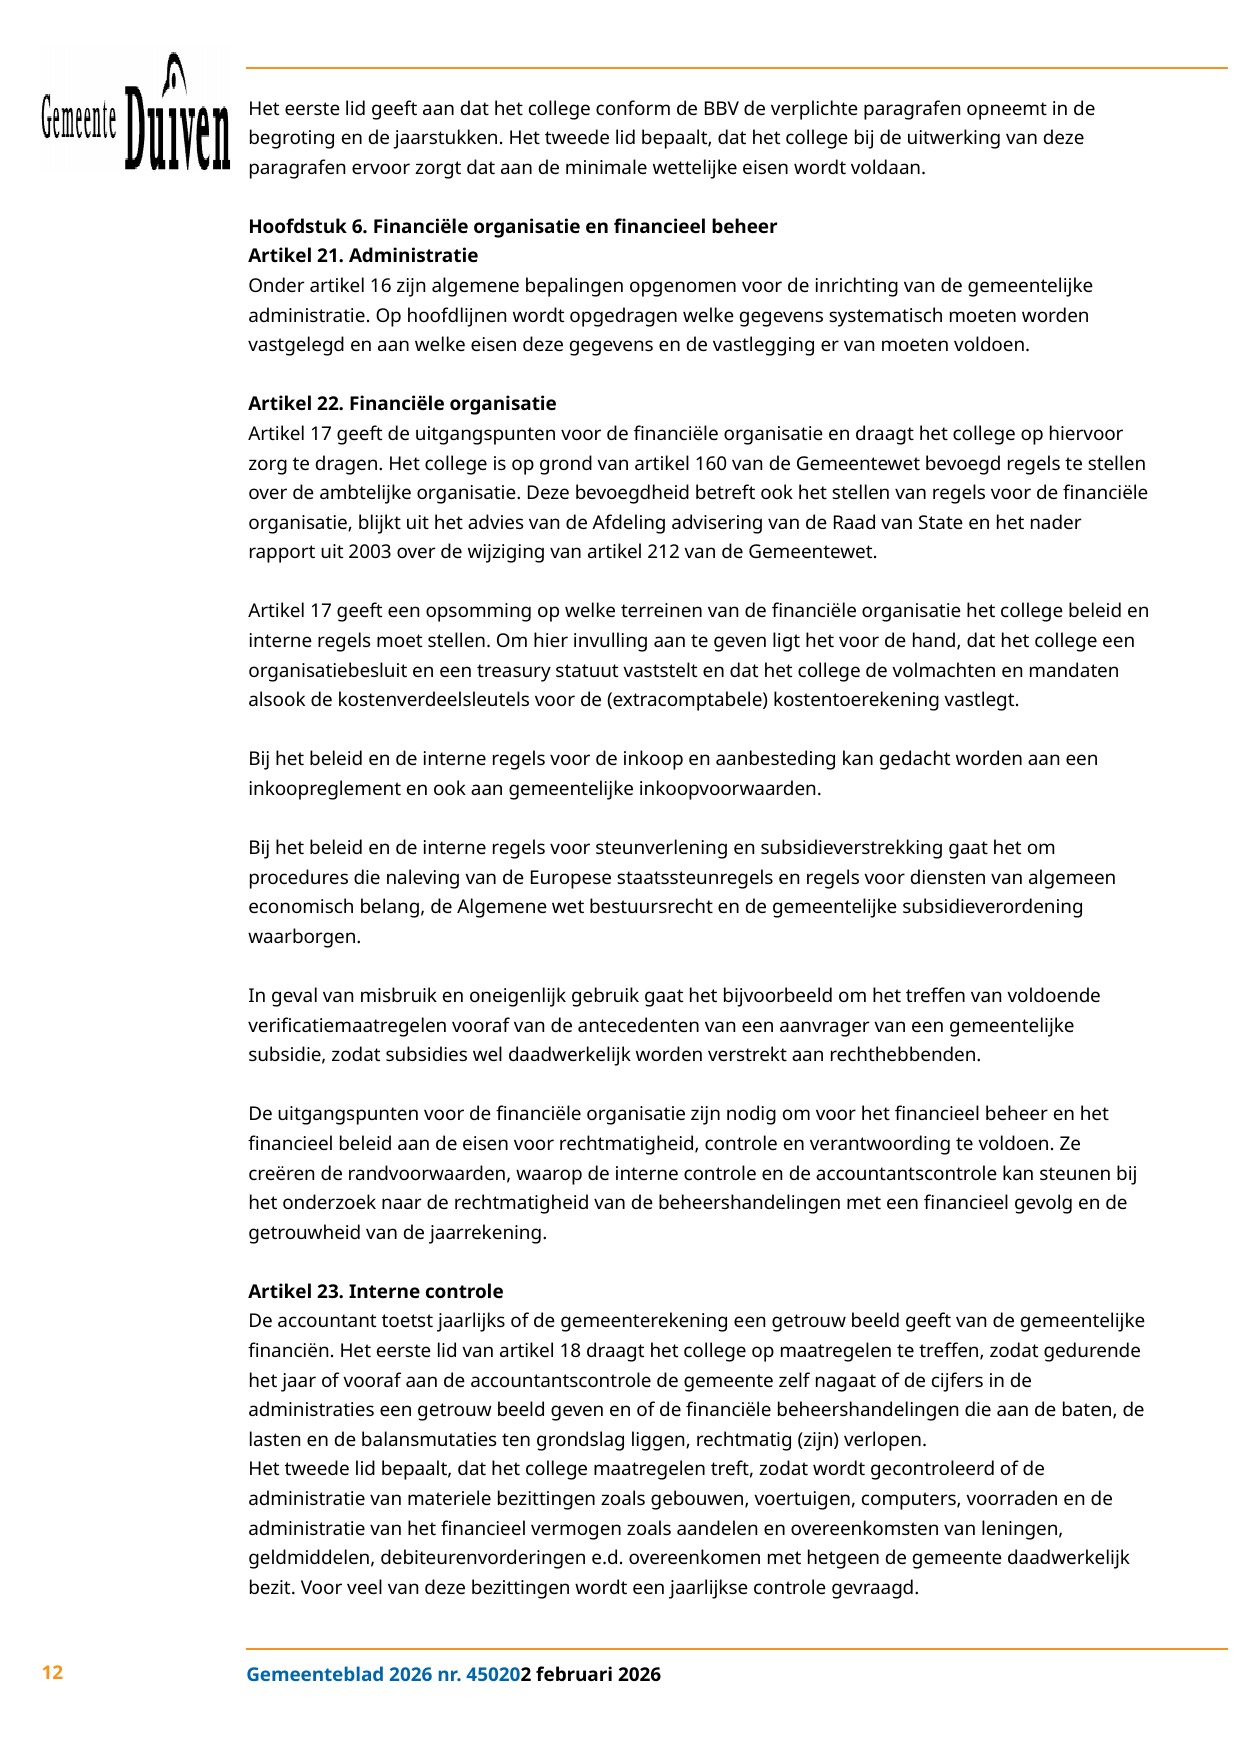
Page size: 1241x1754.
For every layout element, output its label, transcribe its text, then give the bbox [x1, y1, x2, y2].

text Hoofdstuk 6. Financiële organisatie en financieel beheer [248, 213, 1152, 239]
text Het tweede lid bepaalt, dat het college maatregelen treft, zodat wordt gecontroleerd of de administratie van materiele bezittingen zoals gebouwen, voertuigen, computers, voorraden en de administratie van het financieel vermogen zoals aandelen en overeenkomsten van leningen, geldmiddelen, debiteurenvorderingen e.d. overeenkomen met hetgeen de gemeente daadwerkelijk bezit. Voor veel van deze bezittingen wordt een jaarlijkse controle gevraagd. [248, 1456, 1152, 1600]
text De accountant toetst jaarlijks of de gemeenterekening een getrouw beeld geeft van de gemeentelijke financiën. Het eerste lid van artikel 18 draagt het college op maatregelen te treffen, zodat gedurende het jaar of vooraf aan de accountantscontrole de gemeente zelf nagaat of de cijfers in de administraties een getrouw beeld geven en of de financiële beheershandelingen die aan de baten, de lasten en de balansmutaties ten grondslag liggen, rechtmatig (zijn) verlopen. [248, 1308, 1152, 1452]
text De uitgangspunten voor de financiële organisatie zijn nodig om voor het financieel beheer en het financieel beleid aan de eisen voor rechtmatigheid, controle en verantwoording te voldoen. Ze creëren de randvoorwaarden, waarop de interne controle en de accountantscontrole kan steunen bij het onderzoek naar de rechtmatigheid van de beheershandelingen met een financieel gevolg en de getrouwheid van de jaarrekening. [248, 1101, 1152, 1245]
text In geval van misbruik en oneigenlijk gebruik gaat het bijvoorbeeld om het treffen van voldoende verificatiemaatregelen vooraf van de antecedenten van een aanvrager van een gemeentelijke subsidie, zodat subsidies wel daadwerkelijk worden verstrekt aan rechthebbenden. [248, 982, 1152, 1067]
text Artikel 17 geeft de uitgangspunten voor de financiële organisatie en draagt het college op hiervoor zorg te dragen. Het college is op grond van artikel 160 van de Gemeentewet bevoegd regels te stellen over de ambtelijke organisatie. Deze bevoegdheid betreft ook het stellen van regels voor de financiële organisatie, blijkt uit het advies van de Afdeling advisering van de Raad van State en het nader rapport uit 2003 over de wijziging van artikel 212 van de Gemeentewet. [248, 420, 1152, 564]
text Artikel 23. Interne controle [248, 1278, 1152, 1304]
text Artikel 21. Administratie [248, 243, 1152, 268]
picture [41, 47, 231, 172]
text Bij het beleid en de interne regels voor steunverlening en subsidieverstrekking gaat het om procedures die naleving van de Europese staatssteunregels en regels voor diensten van algemeen economisch belang, de Algemene wet bestuursrecht en de gemeentelijke subsidieverordening waarborgen. [248, 834, 1152, 949]
text Het eerste lid geeft aan dat het college conform de BBV de verplichte paragrafen opneemt in de begroting en de jaarstukken. Het tweede lid bepaalt, dat het college bij de uitwerking van deze paragrafen ervoor zorgt dat aan de minimale wettelijke eisen wordt voldaan. [248, 95, 1152, 180]
text Artikel 17 geeft een opsomming op welke terreinen van de financiële organisatie het college beleid en interne regels moet stellen. Om hier invulling aan te geven ligt het voor de hand, dat het college een organisatiebesluit en een treasury statuut vaststelt en dat het college de volmachten en mandaten alsook de kostenverdeelsleutels voor de (extracomptabele) kostentoerekening vastlegt. [248, 598, 1152, 712]
text Bij het beleid en de interne regels voor de inkoop en aanbesteding kan gedacht worden aan een inkoopreglement en ook aan gemeentelijke inkoopvoorwaarden. [248, 746, 1152, 801]
text Artikel 22. Financiële organisatie [248, 391, 1152, 416]
text Onder artikel 16 zijn algemene bepalingen opgenomen voor de inrichting van de gemeentelijke administratie. Op hoofdlijnen wordt opgedragen welke gegevens systematisch moeten worden vastgelegd en aan welke eisen deze gegevens en de vastlegging er van moeten voldoen. [248, 272, 1152, 357]
